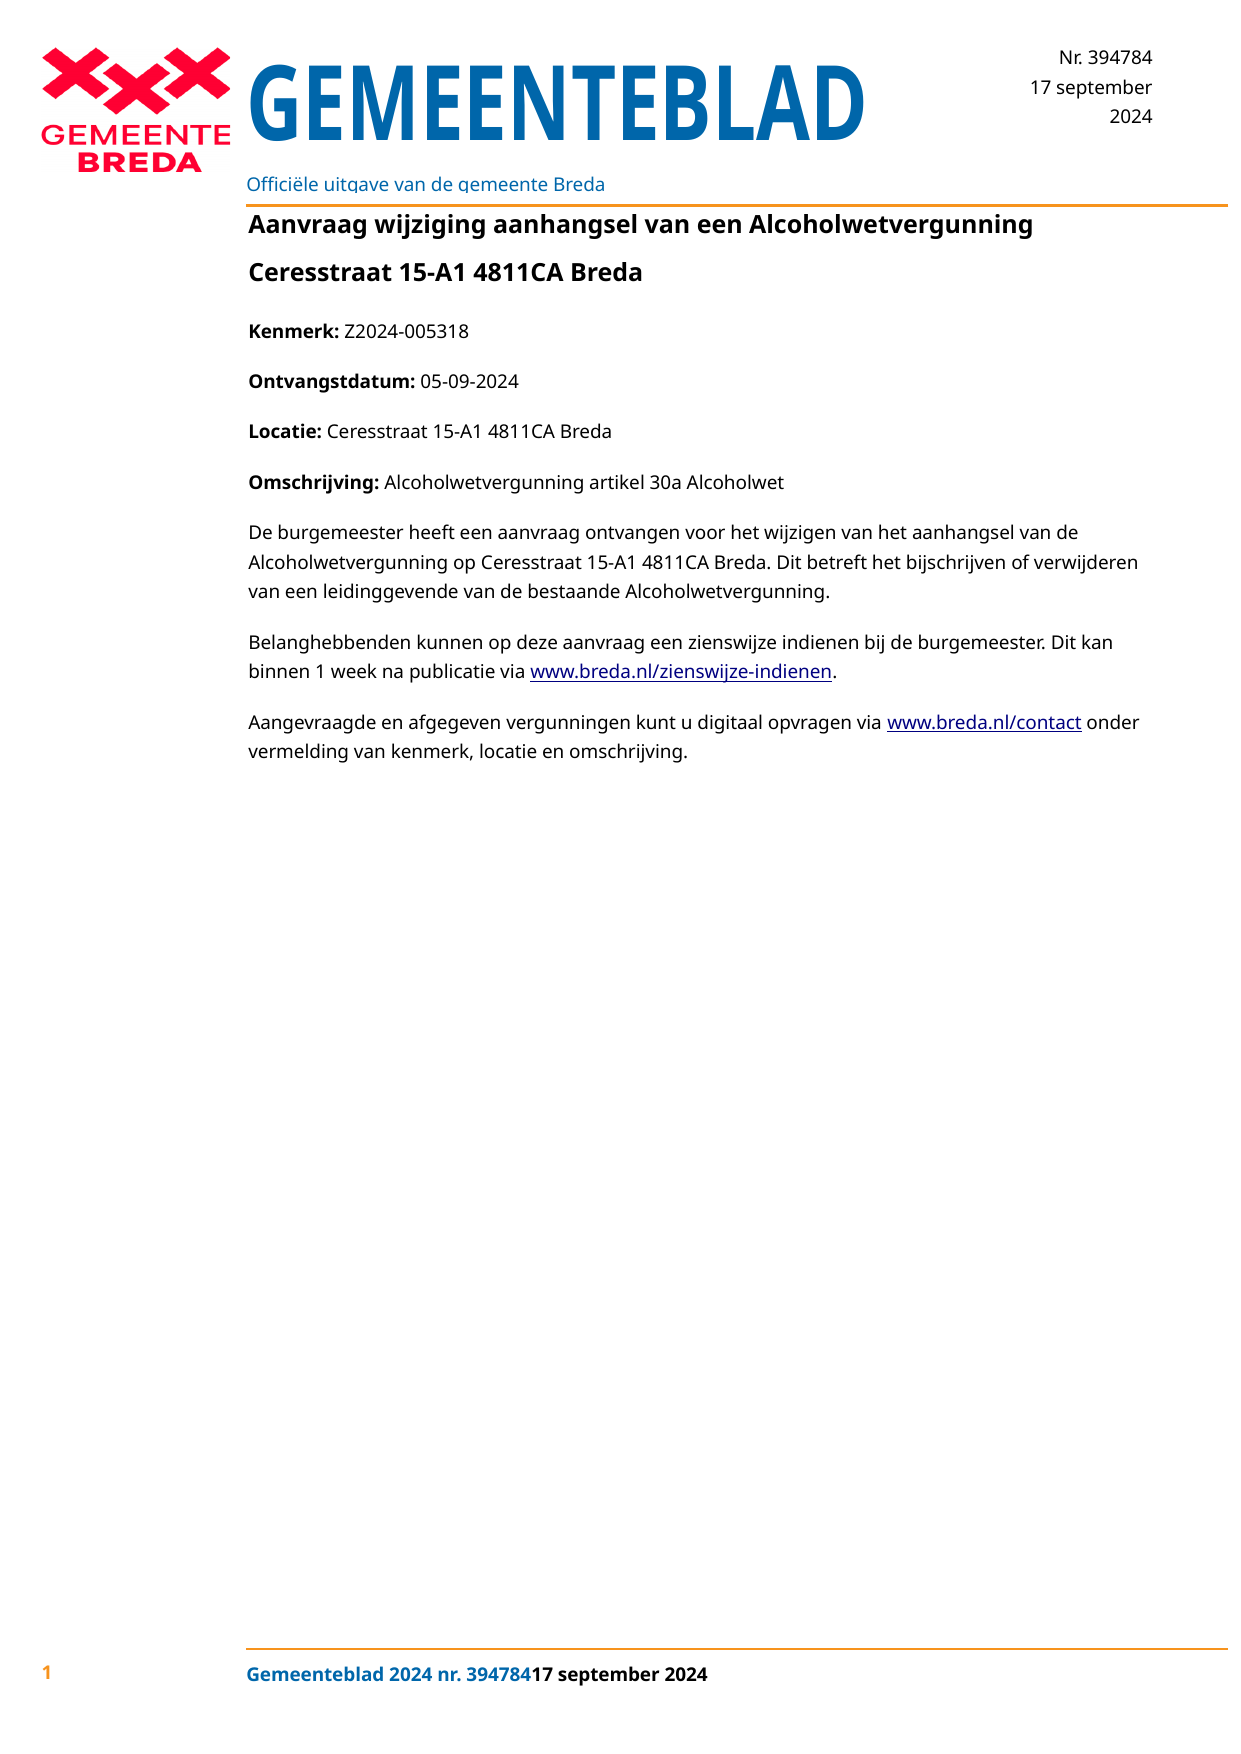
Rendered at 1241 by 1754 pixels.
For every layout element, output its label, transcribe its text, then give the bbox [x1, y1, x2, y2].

text Omschrijving: Alcoholwetvergunning artikel 30a Alcoholwet [248, 469, 1152, 495]
text Kenmerk: Z2024-005318 [248, 318, 1152, 344]
text Locatie: Ceresstraat 15-A1 4811CA Breda [248, 419, 1152, 444]
picture [41, 47, 231, 172]
text Aanvraag wijziging aanhangsel van een Alcoholwetvergunning Ceresstraat 15-A1 4811CA Breda [248, 207, 1152, 288]
text Ontvangstdatum: 05-09-2024 [248, 368, 1152, 394]
text Belanghebbenden kunnen op deze aanvraag een zienswijze indienen bij de burgemeester. Dit kan binnen 1 week na publicatie via www.breda.nl/zienswijze-indienen. [248, 629, 1152, 684]
text De burgemeester heeft een aanvraag ontvangen voor het wijzigen van het aanhangsel van de Alcoholwetvergunning op Ceresstraat 15-A1 4811CA Breda. Dit betreft het bijschrijven of verwijderen van een leidinggevende van de bestaande Alcoholwetvergunning. [248, 519, 1152, 604]
text Aangevraagde en afgegeven vergunningen kunt u digitaal opvragen via www.breda.nl/contact onder vermelding van kenmerk, locatie en omschrijving. [248, 709, 1152, 764]
